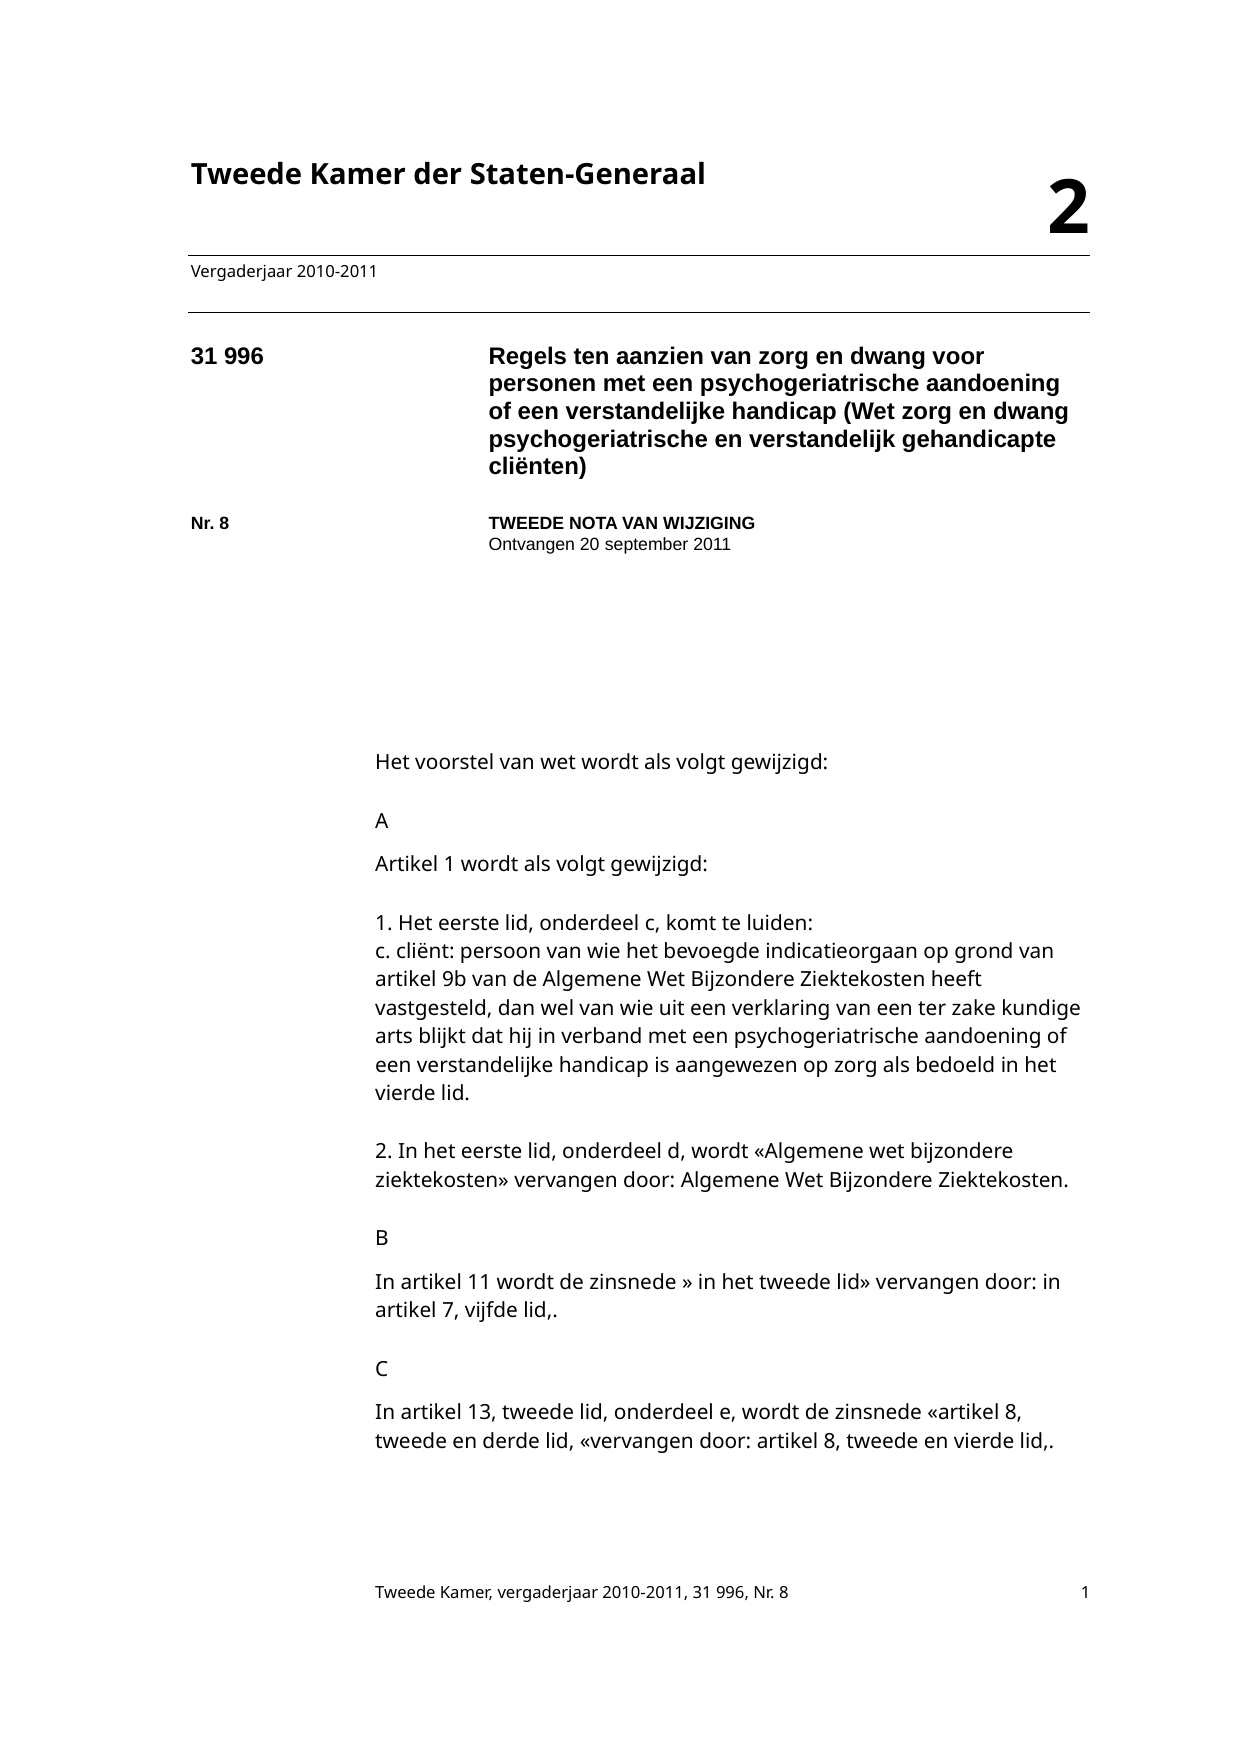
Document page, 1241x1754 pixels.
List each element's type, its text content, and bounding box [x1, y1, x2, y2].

text B [375, 1223, 1090, 1252]
text A [375, 806, 1090, 834]
table_cell TWEEDE NOTA VAN WIJZIGING Ontvangen 20 september 2011 [485, 510, 1090, 629]
table_header Tweede Kamer der Staten-Generaal [188, 150, 909, 255]
text In artikel 11 wordt de zinsnede » in het tweede lid» vervangen door: in artikel 7, vijfde lid,. [375, 1267, 1090, 1324]
text c. cliënt: persoon van wie het bevoegde indicatieorgaan op grond van artikel 9b van de Algemene Wet Bijzondere Ziektekosten heeft vastgesteld, dan wel van wie uit een verklaring van een ter zake kundige arts blijkt dat hij in verband met een psychogeriatrische aandoening of een verstandelijke handicap is aangewezen op zorg als bedoeld in het vierde lid. [375, 936, 1090, 1107]
table_cell Vergaderjaar 2010-2011 [188, 256, 485, 312]
table_cell [485, 256, 1090, 312]
text 2. In het eerste lid, onderdeel d, wordt «Algemene wet bijzondere ziektekosten» vervangen door: Algemene Wet Bijzondere Ziektekosten. [375, 1137, 1090, 1193]
text Artikel 1 wordt als volgt gewijzigd: [375, 849, 1090, 878]
text 1. Het eerste lid, onderdeel c, komt te luiden: [375, 908, 1090, 936]
table_header 2 [910, 150, 1090, 255]
table_cell Regels ten aanzien van zorg en dwang voor personen met een psychogeriatrische aandoening of een verstandelijke handicap (Wet zorg en dwang psychogeriatrische en verstandelijk gehandicapte cliënten) [485, 339, 1090, 510]
text Het voorstel van wet wordt als volgt gewijzigd: [375, 747, 1090, 776]
table_cell 31 996 [188, 339, 485, 510]
table_cell [188, 313, 485, 339]
text In artikel 13, tweede lid, onderdeel e, wordt de zinsnede «artikel 8, tweede en derde lid, «vervangen door: artikel 8, tweede en vierde lid,. [375, 1397, 1090, 1454]
table_cell [485, 313, 1090, 339]
table_cell Nr. 8 [188, 510, 485, 629]
text C [375, 1354, 1090, 1382]
